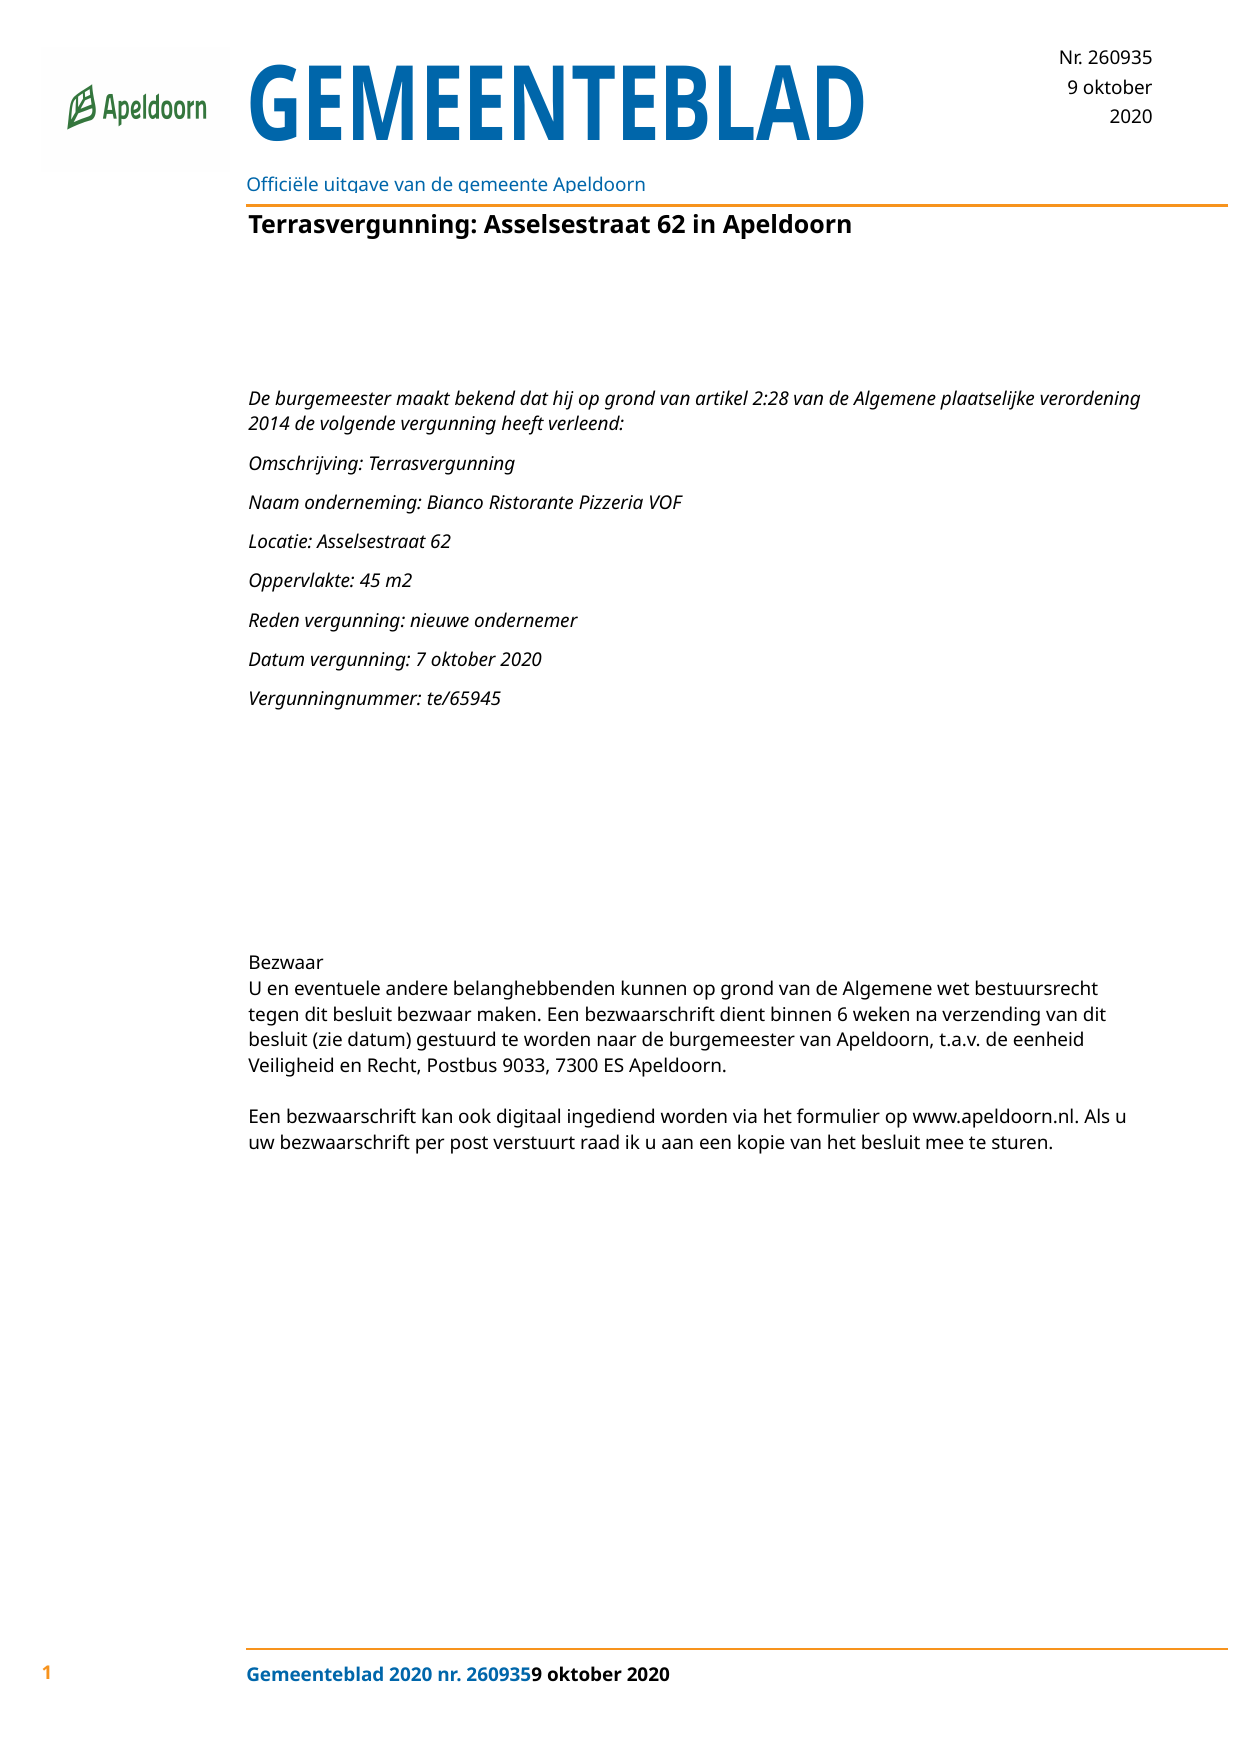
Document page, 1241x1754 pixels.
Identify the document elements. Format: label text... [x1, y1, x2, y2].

text De burgemeester maakt bekend dat hij op grond van artikel 2:28 van de Algemene plaatselijke verordening 2014 de volgende vergunning heeft verleend: [248, 385, 1152, 436]
text Omschrijving: Terrasvergunning [248, 450, 1152, 475]
text Reden vergunning: nieuwe ondernemer [248, 607, 1152, 632]
text Datum vergunning: 7 oktober 2020 [248, 646, 1152, 672]
text U en eventuele andere belanghebbenden kunnen op grond van de Algemene wet bestuursrecht tegen dit besluit bezwaar maken. Een bezwaarschrift dient binnen 6 weken na verzending van dit besluit (zie datum) gestuurd te worden naar de burgemeester van Apeldoorn, t.a.v. de eenheid Veiligheid en Recht, Postbus 9033, 7300 ES Apeldoorn. [248, 975, 1152, 1078]
text Een bezwaarschrift kan ook digitaal ingediend worden via het formulier op www.apeldoorn.nl. Als u uw bezwaarschrift per post verstuurt raad ik u aan een kopie van het besluit mee te sturen. [248, 1104, 1152, 1155]
picture [41, 47, 231, 172]
text Vergunningnummer: te/65945 [248, 685, 1152, 711]
text Oppervlakte: 45 m2 [248, 567, 1152, 593]
text Terrasvergunning: Asselsestraat 62 in Apeldoorn [248, 207, 1152, 241]
text Locatie: Asselsestraat 62 [248, 528, 1152, 554]
text Bezwaar [248, 949, 1152, 975]
text Naam onderneming: Bianco Ristorante Pizzeria VOF [248, 489, 1152, 515]
